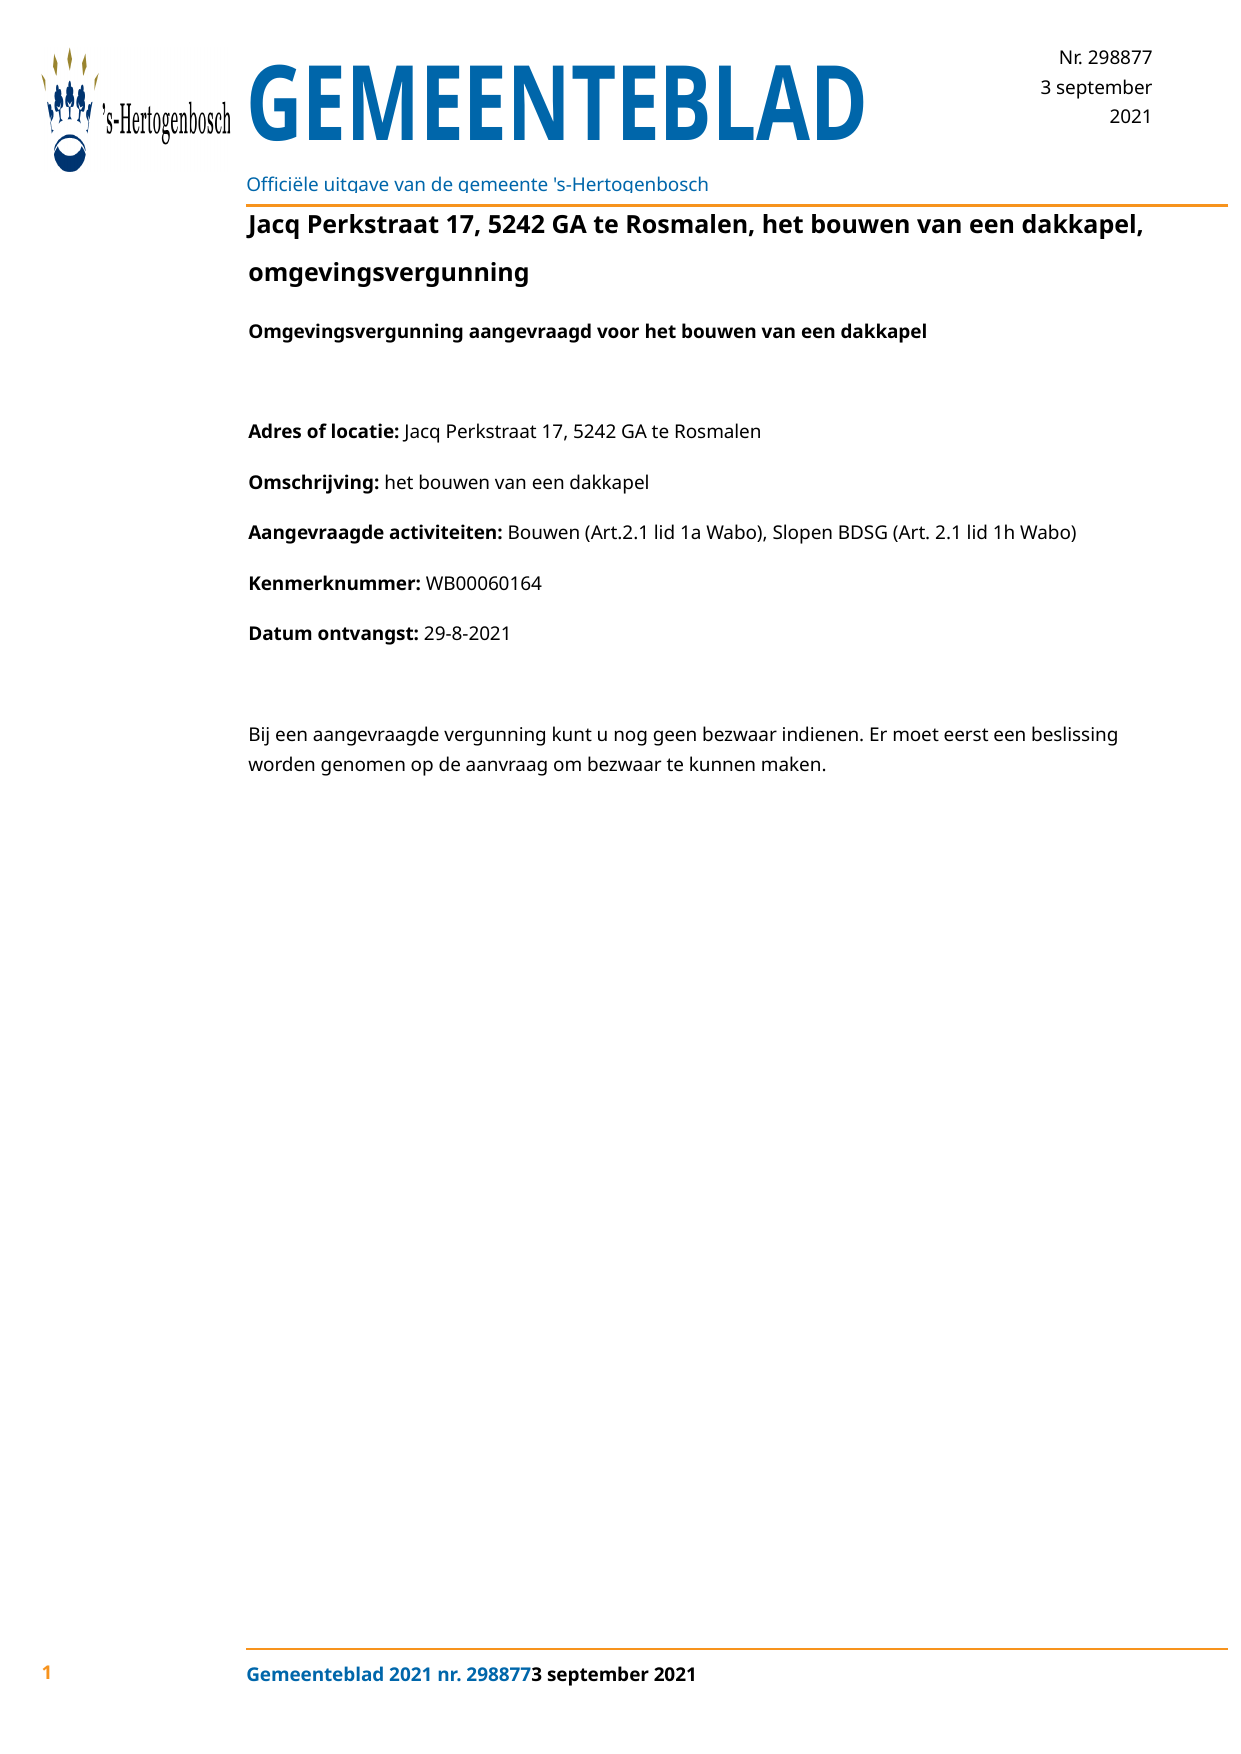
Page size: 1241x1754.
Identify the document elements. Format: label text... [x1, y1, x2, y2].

text Datum ontvangst: 29-8-2021 [248, 620, 1152, 646]
text Omschrijving: het bouwen van een dakkapel [248, 469, 1152, 495]
text Omgevingsvergunning aangevraagd voor het bouwen van een dakkapel [248, 318, 1152, 344]
text Jacq Perkstraat 17, 5242 GA te Rosmalen, het bouwen van een dakkapel, omgevingsvergunning [248, 207, 1152, 288]
text Bij een aangevraagde vergunning kunt u nog geen bezwaar indienen. Er moet eerst een beslissing worden genomen op de aanvraag om bezwaar te kunnen maken. [248, 721, 1152, 777]
text Adres of locatie: Jacq Perkstraat 17, 5242 GA te Rosmalen [248, 419, 1152, 444]
text Aangevraagde activiteiten: Bouwen (Art.2.1 lid 1a Wabo), Slopen BDSG (Art. 2.1 lid 1h Wabo) [248, 519, 1152, 545]
picture [41, 47, 231, 172]
text Kenmerknummer: WB00060164 [248, 570, 1152, 596]
